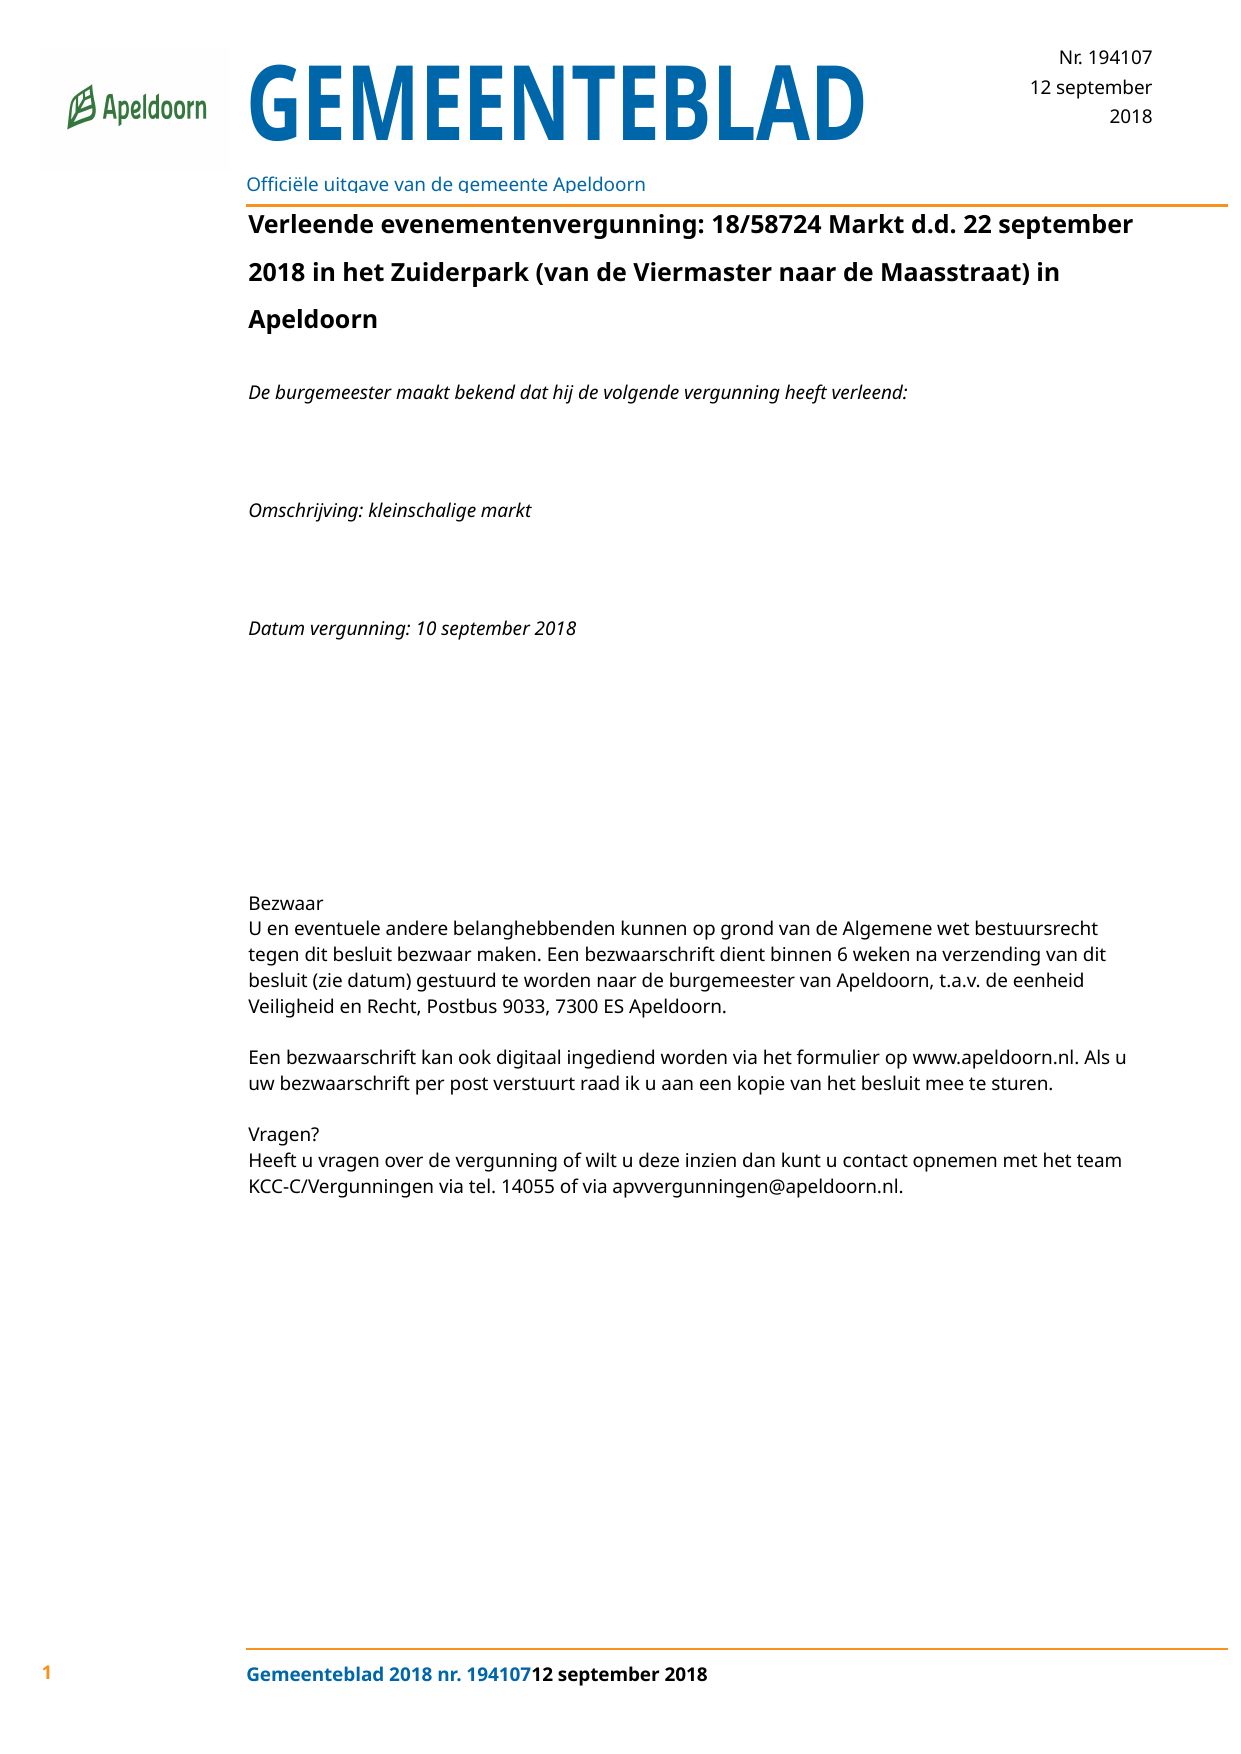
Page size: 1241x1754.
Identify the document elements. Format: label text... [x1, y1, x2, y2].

text Een bezwaarschrift kan ook digitaal ingediend worden via het formulier op www.apeldoorn.nl. Als u uw bezwaarschrift per post verstuurt raad ik u aan een kopie van het besluit mee te sturen. [248, 1044, 1152, 1096]
text Omschrijving: kleinschalige markt [248, 497, 1152, 523]
picture [41, 47, 231, 172]
text Vragen? [248, 1121, 1152, 1147]
text De burgemeester maakt bekend dat hij de volgende vergunning heeft verleend: [248, 379, 1152, 405]
text Datum vergunning: 10 september 2018 [248, 615, 1152, 640]
text U en eventuele andere belanghebbenden kunnen op grond van de Algemene wet bestuursrecht tegen dit besluit bezwaar maken. Een bezwaarschrift dient binnen 6 weken na verzending van dit besluit (zie datum) gestuurd te worden naar de burgemeester van Apeldoorn, t.a.v. de eenheid Veiligheid en Recht, Postbus 9033, 7300 ES Apeldoorn. [248, 916, 1152, 1018]
text Heeft u vragen over de vergunning of wilt u deze inzien dan kunt u contact opnemen met het team KCC-C/Vergunningen via tel. 14055 of via apvvergunningen@apeldoorn.nl. [248, 1147, 1152, 1199]
text Verleende evenementenvergunning: 18/58724 Markt d.d. 22 september 2018 in het Zuiderpark (van de Viermaster naar de Maasstraat) in Apeldoorn [248, 207, 1152, 336]
text Bezwaar [248, 890, 1152, 916]
